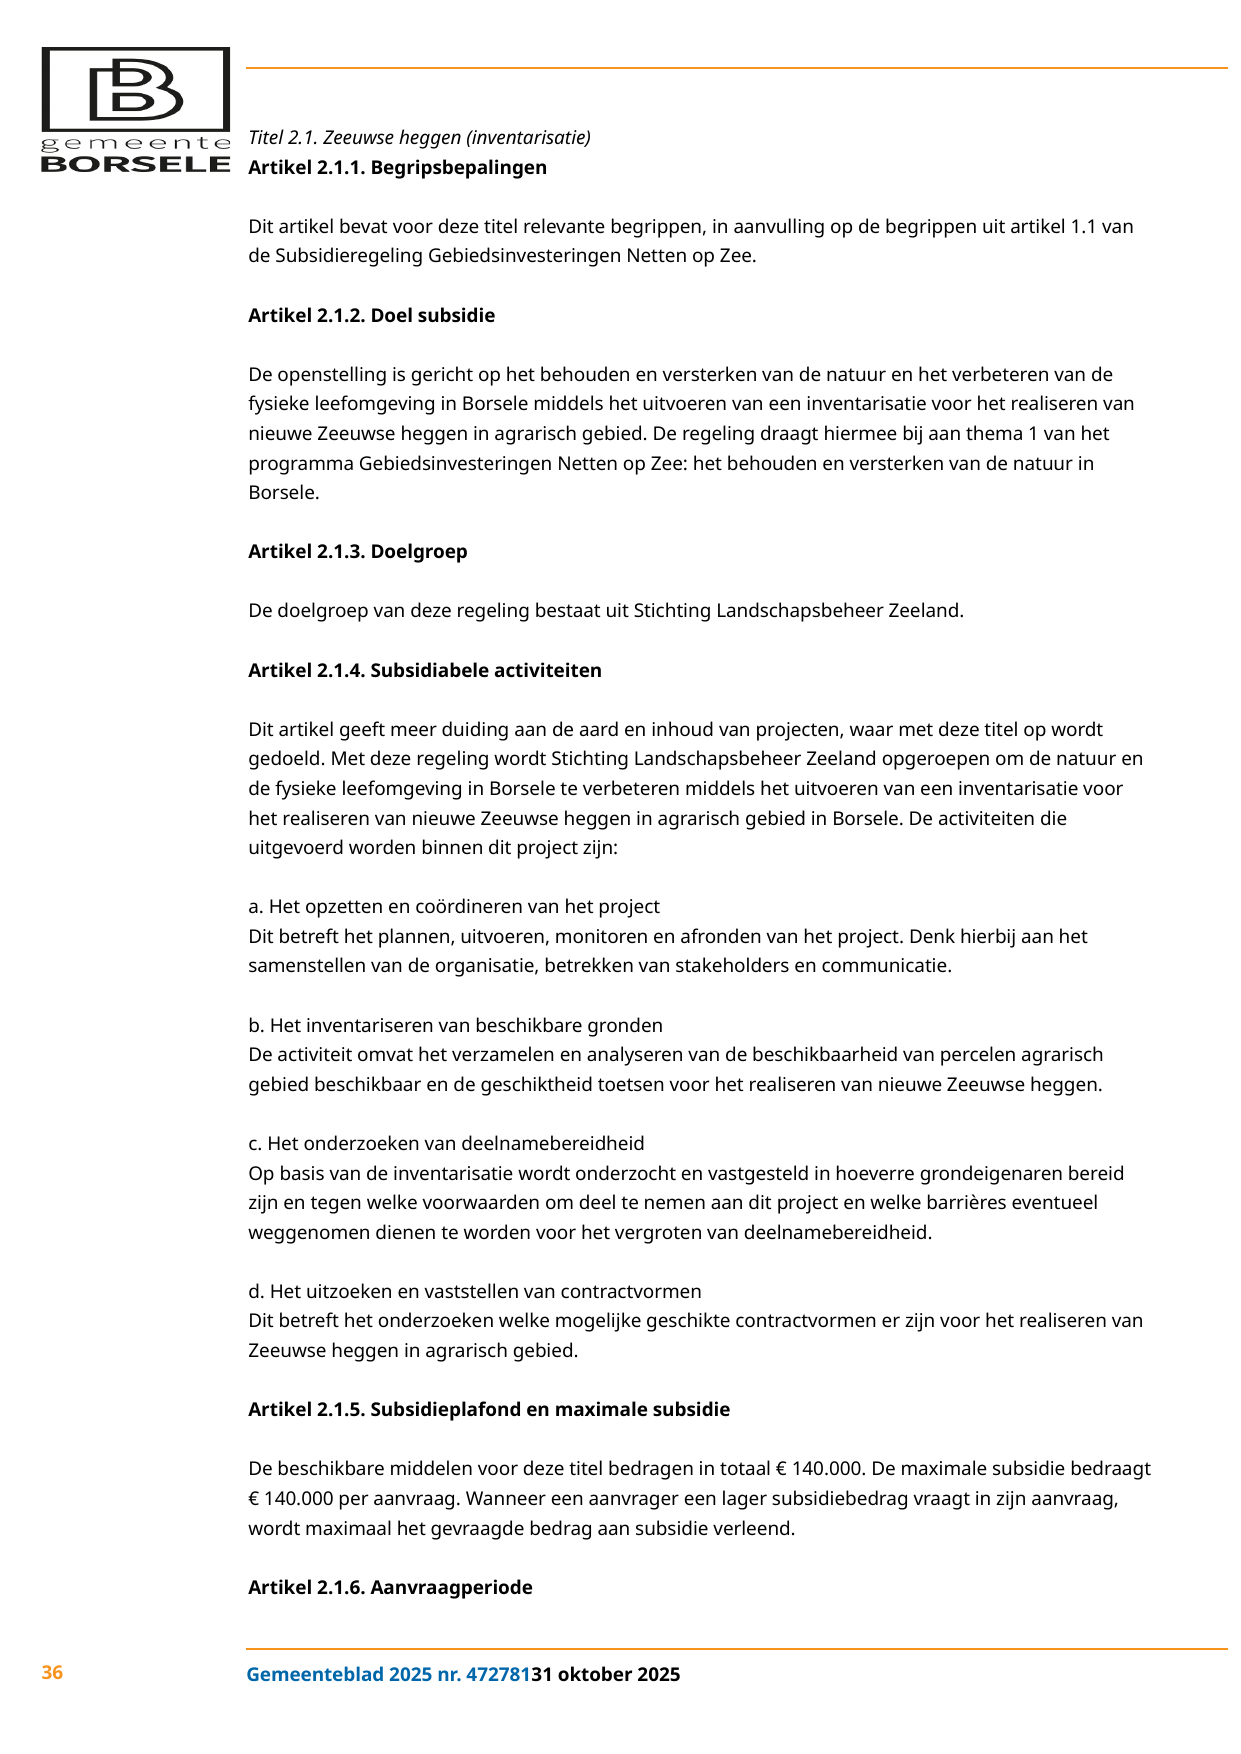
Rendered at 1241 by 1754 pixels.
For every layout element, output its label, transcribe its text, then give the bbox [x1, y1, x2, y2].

picture [41, 47, 231, 172]
text De beschikbare middelen voor deze titel bedragen in totaal € 140.000. De maximale subsidie bedraagt € 140.000 per aanvraag. Wanneer een aanvrager een lager subsidiebedrag vraagt in zijn aanvraag, wordt maximaal het gevraagde bedrag aan subsidie verleend. [248, 1456, 1152, 1541]
text Dit artikel bevat voor deze titel relevante begrippen, in aanvulling op de begrippen uit artikel 1.1 van de Subsidieregeling Gebiedsinvesteringen Netten op Zee. [248, 213, 1152, 268]
text Op basis van de inventarisatie wordt onderzocht en vastgesteld in hoeverre grondeigenaren bereid zijn en tegen welke voorwaarden om deel te nemen aan dit project en welke barrières eventueel weggenomen dienen te worden voor het vergroten van deelnamebereidheid. [248, 1160, 1152, 1245]
text De doelgroep van deze regeling bestaat uit Stichting Landschapsbeheer Zeeland. [248, 598, 1152, 623]
text b. Het inventariseren van beschikbare gronden [248, 1012, 1152, 1038]
text Dit betreft het plannen, uitvoeren, monitoren en afronden van het project. Denk hierbij aan het samenstellen van de organisatie, betrekken van stakeholders en communicatie. [248, 923, 1152, 978]
text Dit artikel geeft meer duiding aan de aard en inhoud van projecten, waar met deze titel op wordt gedoeld. Met deze regeling wordt Stichting Landschapsbeheer Zeeland opgeroepen om de natuur en de fysieke leefomgeving in Borsele te verbeteren middels het uitvoeren van een inventarisatie voor het realiseren van nieuwe Zeeuwse heggen in agrarisch gebied in Borsele. De activiteiten die uitgevoerd worden binnen dit project zijn: [248, 716, 1152, 860]
text Artikel 2.1.5. Subsidieplafond en maximale subsidie [248, 1396, 1152, 1422]
text De openstelling is gericht op het behouden en versterken van de natuur en het verbeteren van de fysieke leefomgeving in Borsele middels het uitvoeren van een inventarisatie voor het realiseren van nieuwe Zeeuwse heggen in agrarisch gebied. De regeling draagt hiermee bij aan thema 1 van het programma Gebiedsinvesteringen Netten op Zee: het behouden en versterken van de natuur in Borsele. [248, 361, 1152, 505]
text Titel 2.1. Zeeuwse heggen (inventarisatie) [248, 124, 1152, 150]
text a. Het opzetten en coördineren van het project [248, 893, 1152, 919]
text Artikel 2.1.1. Begripsbepalingen [248, 154, 1152, 180]
text d. Het uitzoeken en vaststellen van contractvormen [248, 1278, 1152, 1304]
text Artikel 2.1.4. Subsidiabele activiteiten [248, 657, 1152, 683]
text De activiteit omvat het verzamelen en analyseren van de beschikbaarheid van percelen agrarisch gebied beschikbaar en de geschiktheid toetsen voor het realiseren van nieuwe Zeeuwse heggen. [248, 1041, 1152, 1097]
text c. Het onderzoeken van deelnamebereidheid [248, 1130, 1152, 1156]
text Artikel 2.1.3. Doelgroep [248, 538, 1152, 564]
text Artikel 2.1.2. Doel subsidie [248, 302, 1152, 328]
text Artikel 2.1.6. Aanvraagperiode [248, 1574, 1152, 1600]
text Dit betreft het onderzoeken welke mogelijke geschikte contractvormen er zijn voor het realiseren van Zeeuwse heggen in agrarisch gebied. [248, 1308, 1152, 1363]
